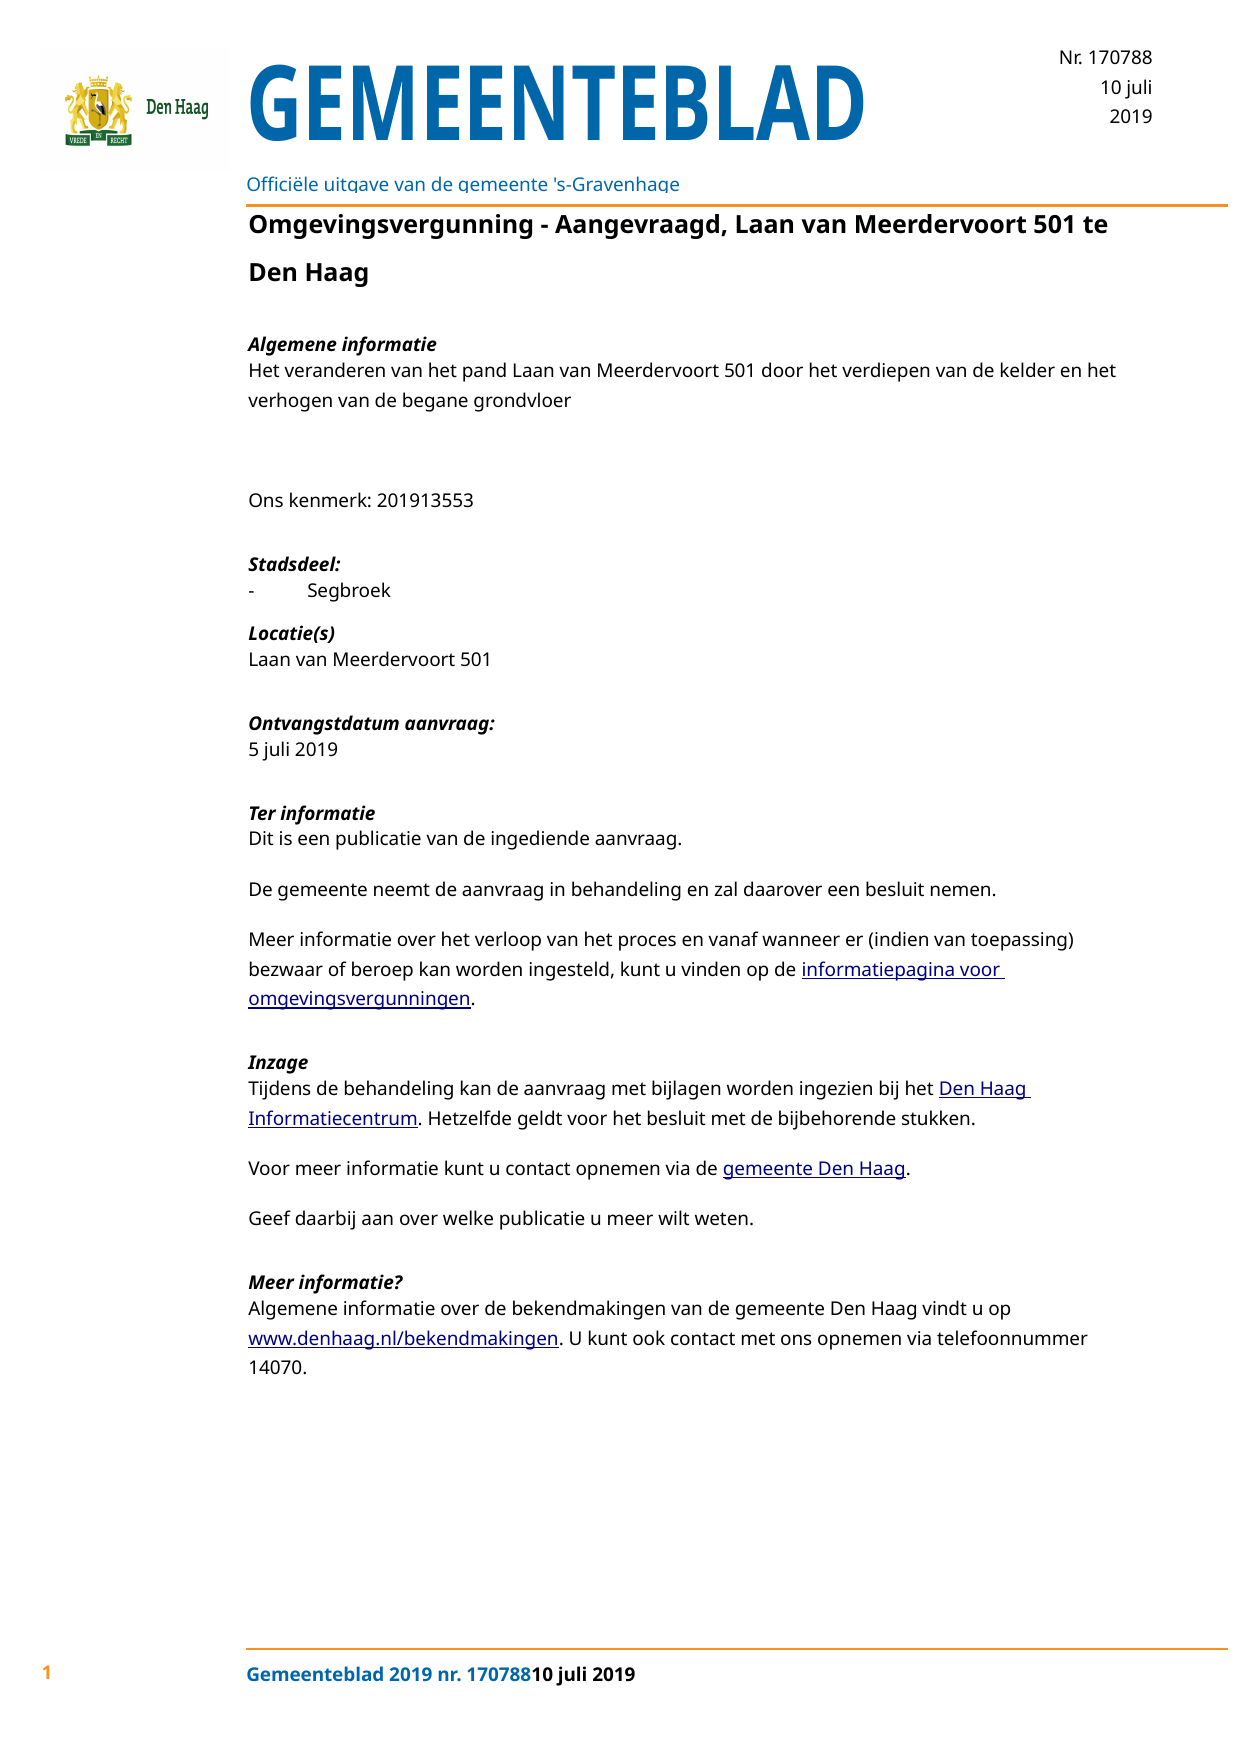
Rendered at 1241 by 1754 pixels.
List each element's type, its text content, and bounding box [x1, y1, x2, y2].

text Het veranderen van het pand Laan van Meerdervoort 501 door het verdiepen van de kelder en het verhogen van de begane grondvloer [248, 357, 1152, 412]
text 5 juli 2019 [248, 736, 1152, 762]
text Algemene informatie [248, 331, 1152, 357]
text Meer informatie? [248, 1269, 1152, 1295]
text Meer informatie over het verloop van het proces en vanaf wanneer er (indien van toepassing) bezwaar of beroep kan worden ingesteld, kunt u vinden op de informatiepagina voor omgevingsvergunningen. [248, 926, 1152, 1011]
text Stadsdeel: [248, 552, 1152, 577]
text Dit is een publicatie van de ingediende aanvraag. [248, 826, 1152, 851]
text Ons kenmerk: 201913553 [248, 488, 1152, 513]
text Inzage [248, 1049, 1152, 1075]
text Laan van Meerdervoort 501 [248, 646, 1152, 672]
text Tijdens de behandeling kan de aanvraag met bijlagen worden ingezien bij het Den Haag Informatiecentrum. Hetzelfde geldt voor het besluit met de bijbehorende stukken. [248, 1075, 1152, 1131]
text De gemeente neemt de aanvraag in behandeling en zal daarover een besluit nemen. [248, 876, 1152, 902]
text Voor meer informatie kunt u contact opnemen via de gemeente Den Haag. [248, 1155, 1152, 1181]
text Geef daarbij aan over welke publicatie u meer wilt weten. [248, 1206, 1152, 1231]
picture [41, 47, 231, 172]
list Segbroek [248, 577, 1152, 603]
text Algemene informatie over de bekendmakingen van de gemeente Den Haag vindt u op www.denhaag.nl/bekendmakingen. U kunt ook contact met ons opnemen via telefoonnummer 14070. [248, 1295, 1152, 1380]
text Ontvangstdatum aanvraag: [248, 710, 1152, 736]
text Ter informatie [248, 800, 1152, 826]
text Locatie(s) [248, 620, 1152, 646]
text Omgevingsvergunning - Aangevraagd, Laan van Meerdervoort 501 te Den Haag [248, 207, 1152, 288]
